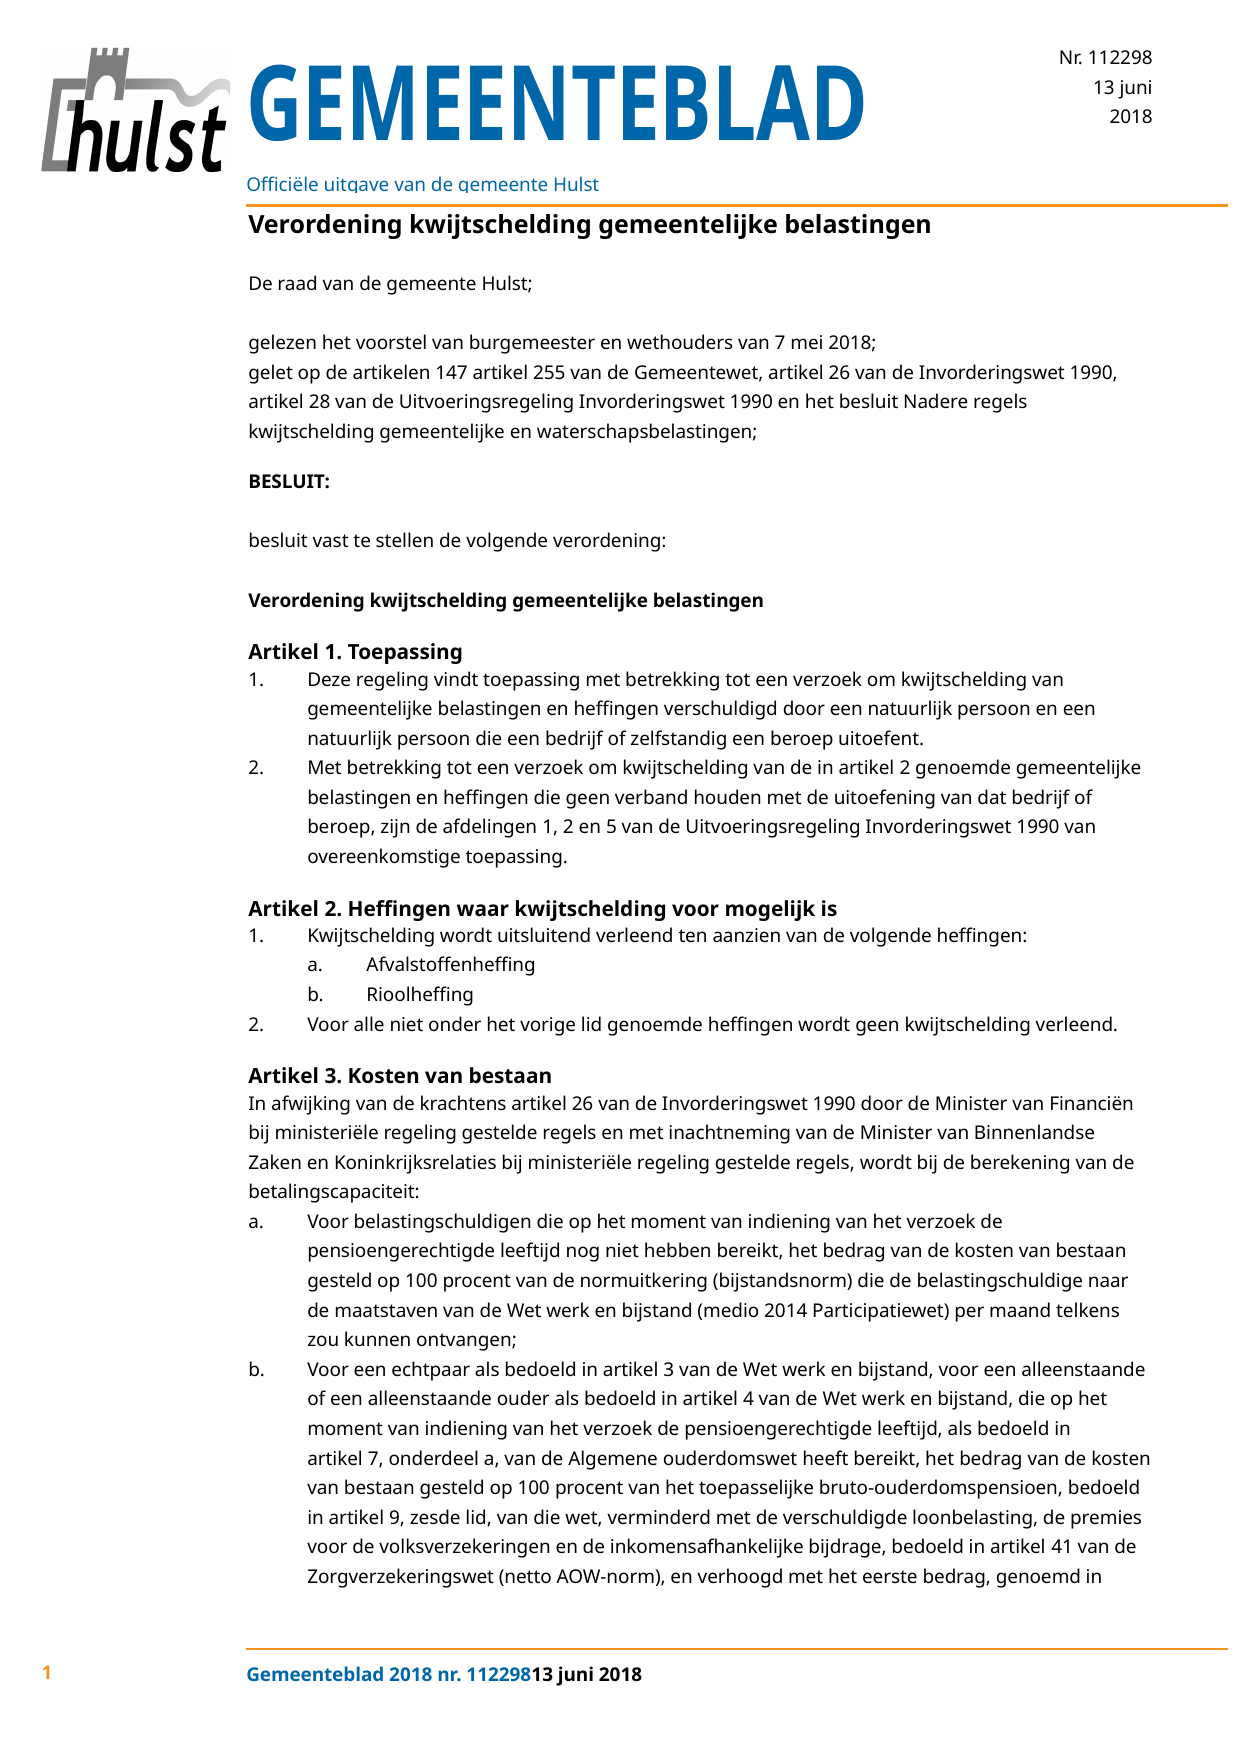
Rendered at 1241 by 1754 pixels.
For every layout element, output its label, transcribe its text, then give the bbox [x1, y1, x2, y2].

text gelezen het voorstel van burgemeester en wethouders van 7 mei 2018; [248, 329, 1152, 355]
list Met betrekking tot een verzoek om kwijtschelding van de in artikel 2 genoemde gemeentelijke belastingen en heffingen die geen verband houden met de uitoefening van dat bedrijf of beroep, zijn de afdelingen 1, 2 en 5 van de Uitvoeringsregeling Invorderingswet 1990 van overeenkomstige toepassing. [248, 754, 1152, 869]
text Artikel 2. Heffingen waar kwijtschelding voor mogelijk is [248, 894, 1152, 922]
list Afvalstoffenheffing [307, 952, 1152, 977]
picture [41, 47, 231, 172]
text besluit vast te stellen de volgende verordening: [248, 528, 1152, 553]
text Artikel 3. Kosten van bestaan [248, 1061, 1152, 1090]
text Verordening kwijtschelding gemeentelijke belastingen [248, 587, 1152, 613]
text gelet op de artikelen 147 artikel 255 van de Gemeentewet, artikel 26 van de Invorderingswet 1990, artikel 28 van de Uitvoeringsregeling Invorderingswet 1990 en het besluit Nadere regels kwijtschelding gemeentelijke en waterschapsbelastingen; [248, 359, 1152, 444]
text De raad van de gemeente Hulst; [248, 270, 1152, 296]
list Voor belastingschuldigen die op het moment van indiening van het verzoek de pensioengerechtigde leeftijd nog niet hebben bereikt, het bedrag van de kosten van bestaan gesteld op 100 procent van de normuitkering (bijstandsnorm) die de belastingschuldige naar de maatstaven van de Wet werk en bijstand (medio 2014 Participatiewet) per maand telkens zou kunnen ontvangen; [248, 1208, 1152, 1352]
text Verordening kwijtschelding gemeentelijke belastingen [248, 207, 1152, 241]
list Deze regeling vindt toepassing met betrekking tot een verzoek om kwijtschelding van gemeentelijke belastingen en heffingen verschuldigd door een natuurlijk persoon en een natuurlijk persoon die een bedrijf of zelfstandig een beroep uitoefent. [248, 666, 1152, 751]
text Artikel 1. Toepassing [248, 637, 1152, 666]
list Rioolheffing [307, 981, 1152, 1007]
list Kwijtschelding wordt uitsluitend verleend ten aanzien van de volgende heffingen: [248, 922, 1152, 948]
list Voor alle niet onder het vorige lid genoemde heffingen wordt geen kwijtschelding verleend. [248, 1011, 1152, 1037]
list Voor een echtpaar als bedoeld in artikel 3 van de Wet werk en bijstand, voor een alleenstaande of een alleenstaande ouder als bedoeld in artikel 4 van de Wet werk en bijstand, die op het moment van indiening van het verzoek de pensioengerechtigde leeftijd, als bedoeld in artikel 7, onderdeel a, van de Algemene ouderdomswet heeft bereikt, het bedrag van de kosten van bestaan gesteld op 100 procent van het toepasselijke bruto-ouderdomspensioen, bedoeld in artikel 9, zesde lid, van die wet, verminderd met de verschuldigde loonbelasting, de premies voor de volksverzekeringen en de inkomensafhankelijke bijdrage, bedoeld in artikel 41 van de Zorgverzekeringswet (netto AOW-norm), en verhoogd met het eerste bedrag, genoemd in [248, 1356, 1152, 1589]
text In afwijking van de krachtens artikel 26 van de Invorderingswet 1990 door de Minister van Financiën bij ministeriële regeling gestelde regels en met inachtneming van de Minister van Binnenlandse Zaken en Koninkrijksrelaties bij ministeriële regeling gestelde regels, wordt bij de berekening van de betalingscapaciteit: [248, 1090, 1152, 1204]
text BESLUIT: [248, 468, 1152, 494]
